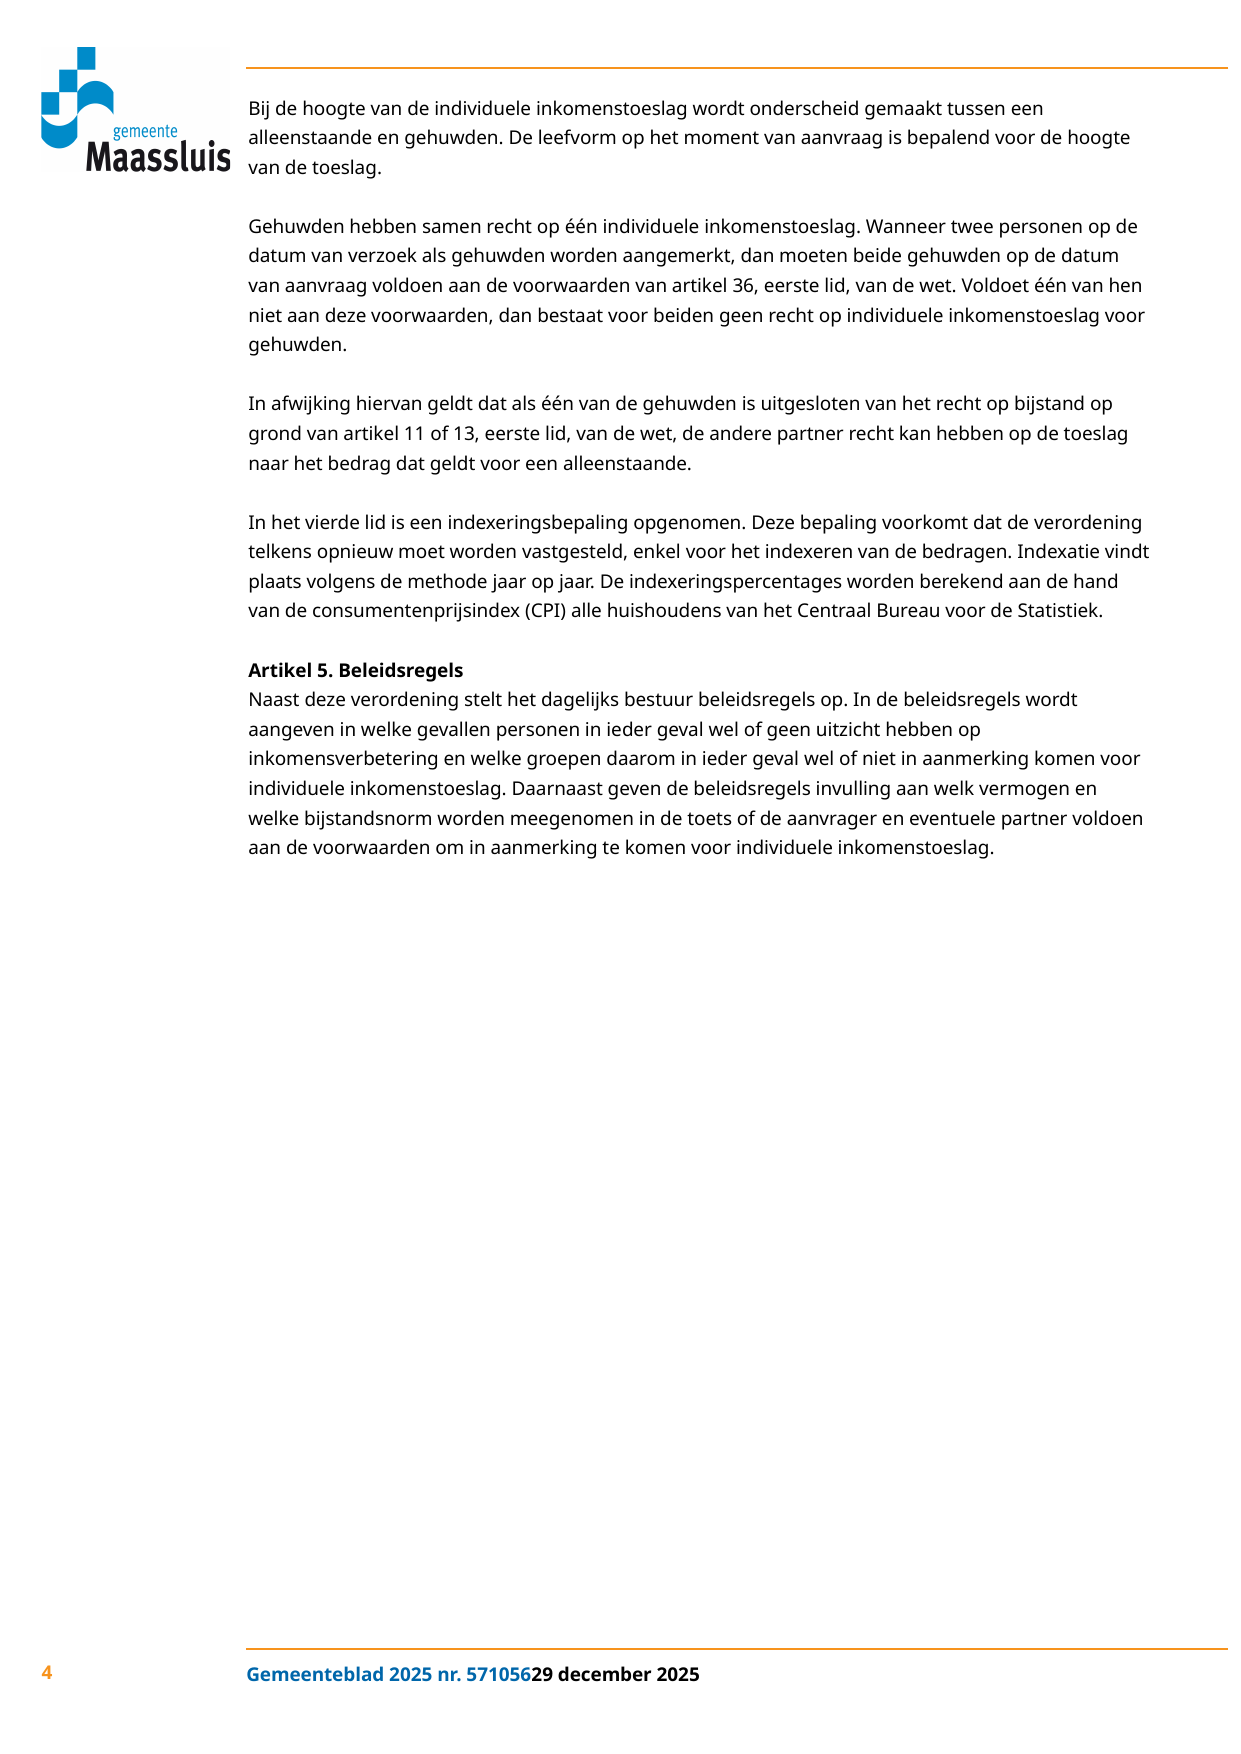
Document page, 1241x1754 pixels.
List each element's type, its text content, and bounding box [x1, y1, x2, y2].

text Naast deze verordening stelt het dagelijks bestuur beleidsregels op. In de beleidsregels wordt aangeven in welke gevallen personen in ieder geval wel of geen uitzicht hebben op inkomensverbetering en welke groepen daarom in ieder geval wel of niet in aanmerking komen voor individuele inkomenstoeslag. Daarnaast geven de beleidsregels invulling aan welk vermogen en welke bijstandsnorm worden meegenomen in de toets of de aanvrager en eventuele partner voldoen aan de voorwaarden om in aanmerking te komen voor individuele inkomenstoeslag. [248, 686, 1152, 860]
text Artikel 5. Beleidsregels [248, 657, 1152, 683]
text In het vierde lid is een indexeringsbepaling opgenomen. Deze bepaling voorkomt dat de verordening telkens opnieuw moet worden vastgesteld, enkel voor het indexeren van de bedragen. Indexatie vindt plaats volgens de methode jaar op jaar. De indexeringspercentages worden berekend aan de hand van de consumentenprijsindex (CPI) alle huishoudens van het Centraal Bureau voor de Statistiek. [248, 509, 1152, 623]
picture [41, 47, 77, 92]
picture [41, 47, 231, 172]
text Bij de hoogte van de individuele inkomenstoeslag wordt onderscheid gemaakt tussen een alleenstaande en gehuwden. De leefvorm op het moment van aanvraag is bepalend voor de hoogte van de toeslag. [248, 95, 1152, 180]
text Gehuwden hebben samen recht op één individuele inkomenstoeslag. Wanneer twee personen op de datum van verzoek als gehuwden worden aangemerkt, dan moeten beide gehuwden op de datum van aanvraag voldoen aan de voorwaarden van artikel 36, eerste lid, van de wet. Voldoet één van hen niet aan deze voorwaarden, dan bestaat voor beiden geen recht op individuele inkomenstoeslag voor gehuwden. [248, 213, 1152, 357]
text In afwijking hiervan geldt dat als één van de gehuwden is uitgesloten van het recht op bijstand op grond van artikel 11 of 13, eerste lid, van de wet, de andere partner recht kan hebben op de toeslag naar het bedrag dat geldt voor een alleenstaande. [248, 391, 1152, 476]
